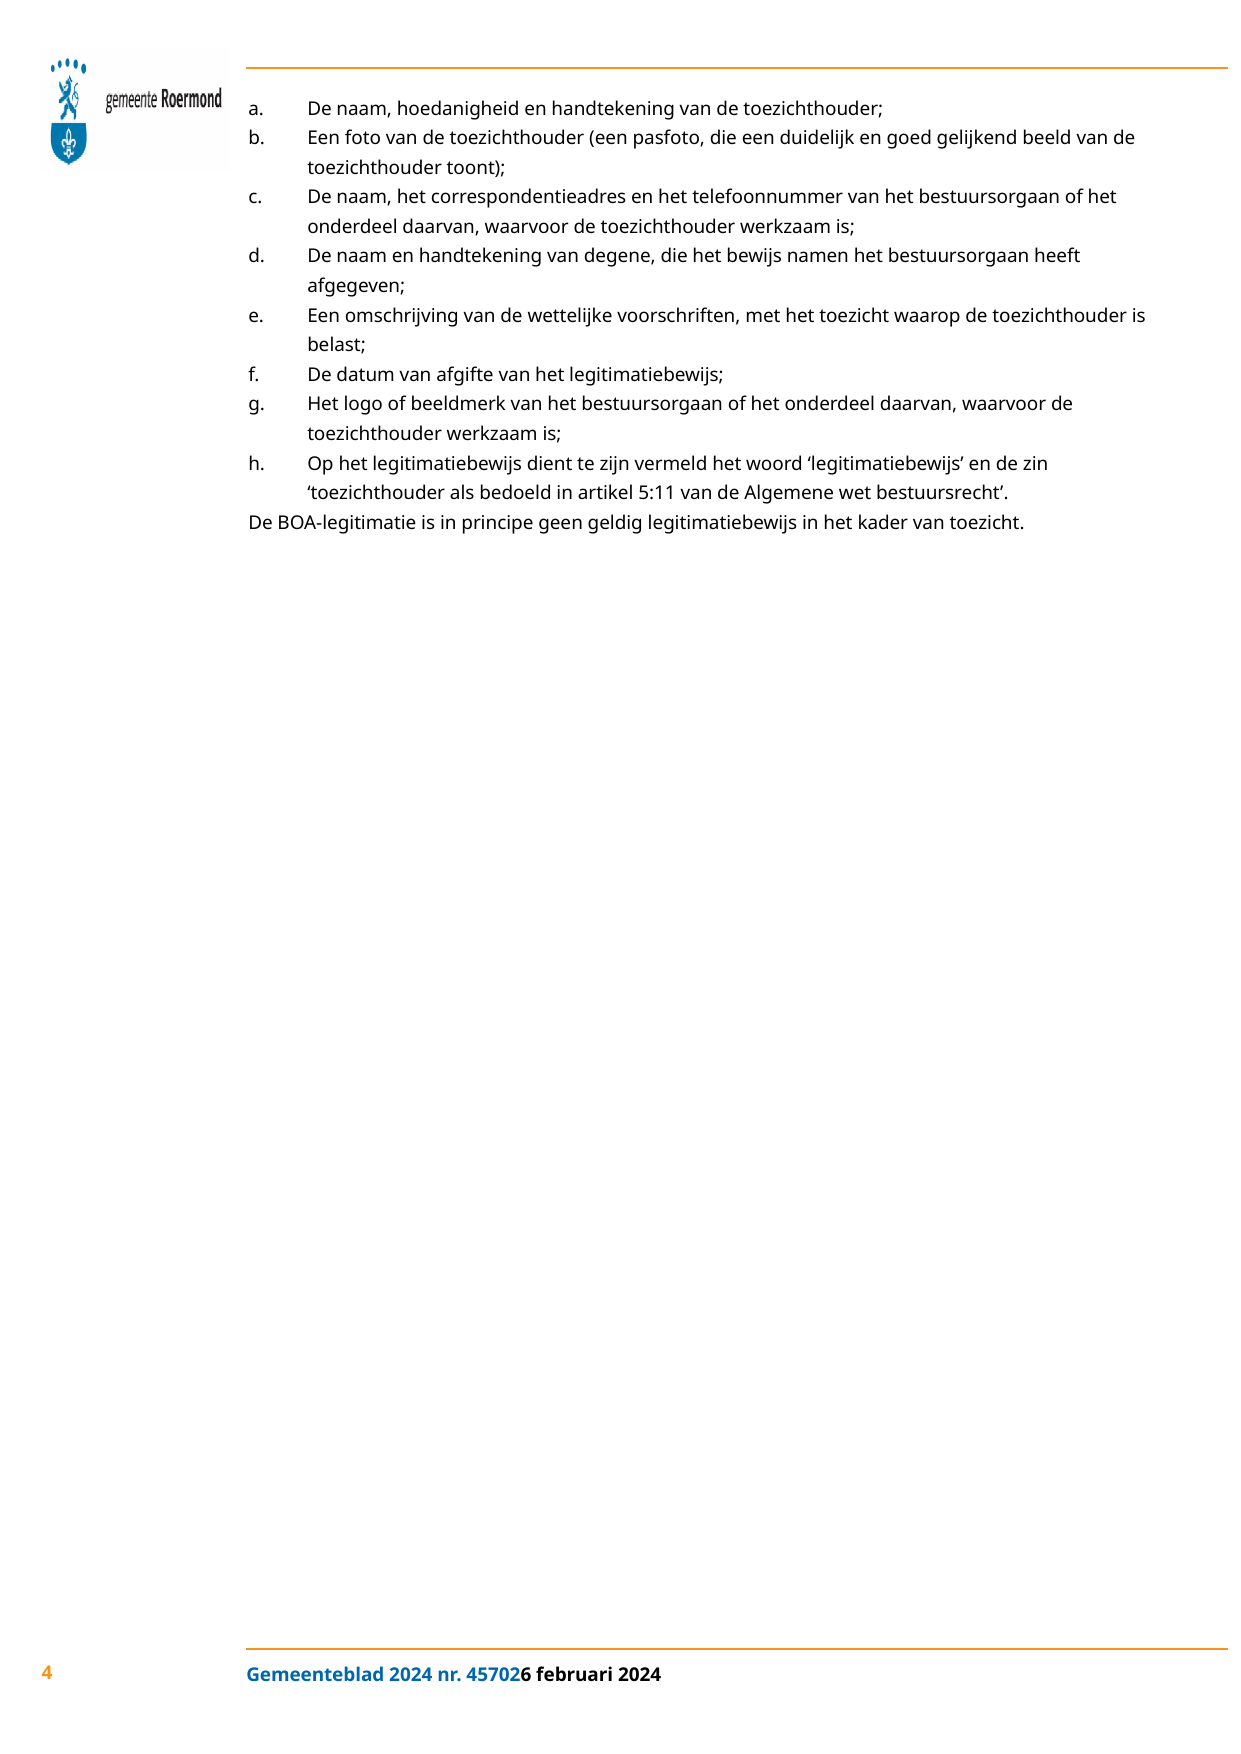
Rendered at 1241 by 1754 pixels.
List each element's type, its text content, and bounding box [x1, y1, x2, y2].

list De naam, het correspondentieadres en het telefoonnummer van het bestuursorgaan of het onderdeel daarvan, waarvoor de toezichthouder werkzaam is; [248, 183, 1152, 239]
list Op het legitimatiebewijs dient te zijn vermeld het woord ‘legitimatiebewijs’ en de zin ‘toezichthouder als bedoeld in artikel 5:11 van de Algemene wet bestuursrecht’. [248, 450, 1152, 505]
list Een foto van de toezichthouder (een pasfoto, die een duidelijk en goed gelijkend beeld van de toezichthouder toont); [248, 124, 1152, 180]
list Het logo of beeldmerk van het bestuursorgaan of het onderdeel daarvan, waarvoor de toezichthouder werkzaam is; [248, 391, 1152, 446]
list De naam, hoedanigheid en handtekening van de toezichthouder; [248, 95, 1152, 121]
list De naam en handtekening van degene, die het bewijs namen het bestuursorgaan heeft afgegeven; [248, 243, 1152, 298]
picture [41, 47, 231, 172]
list Een omschrijving van de wettelijke voorschriften, met het toezicht waarop de toezichthouder is belast; [248, 302, 1152, 357]
list De datum van afgifte van het legitimatiebewijs; [248, 361, 1152, 387]
text De BOA-legitimatie is in principe geen geldig legitimatiebewijs in het kader van toezicht. [248, 509, 1152, 535]
